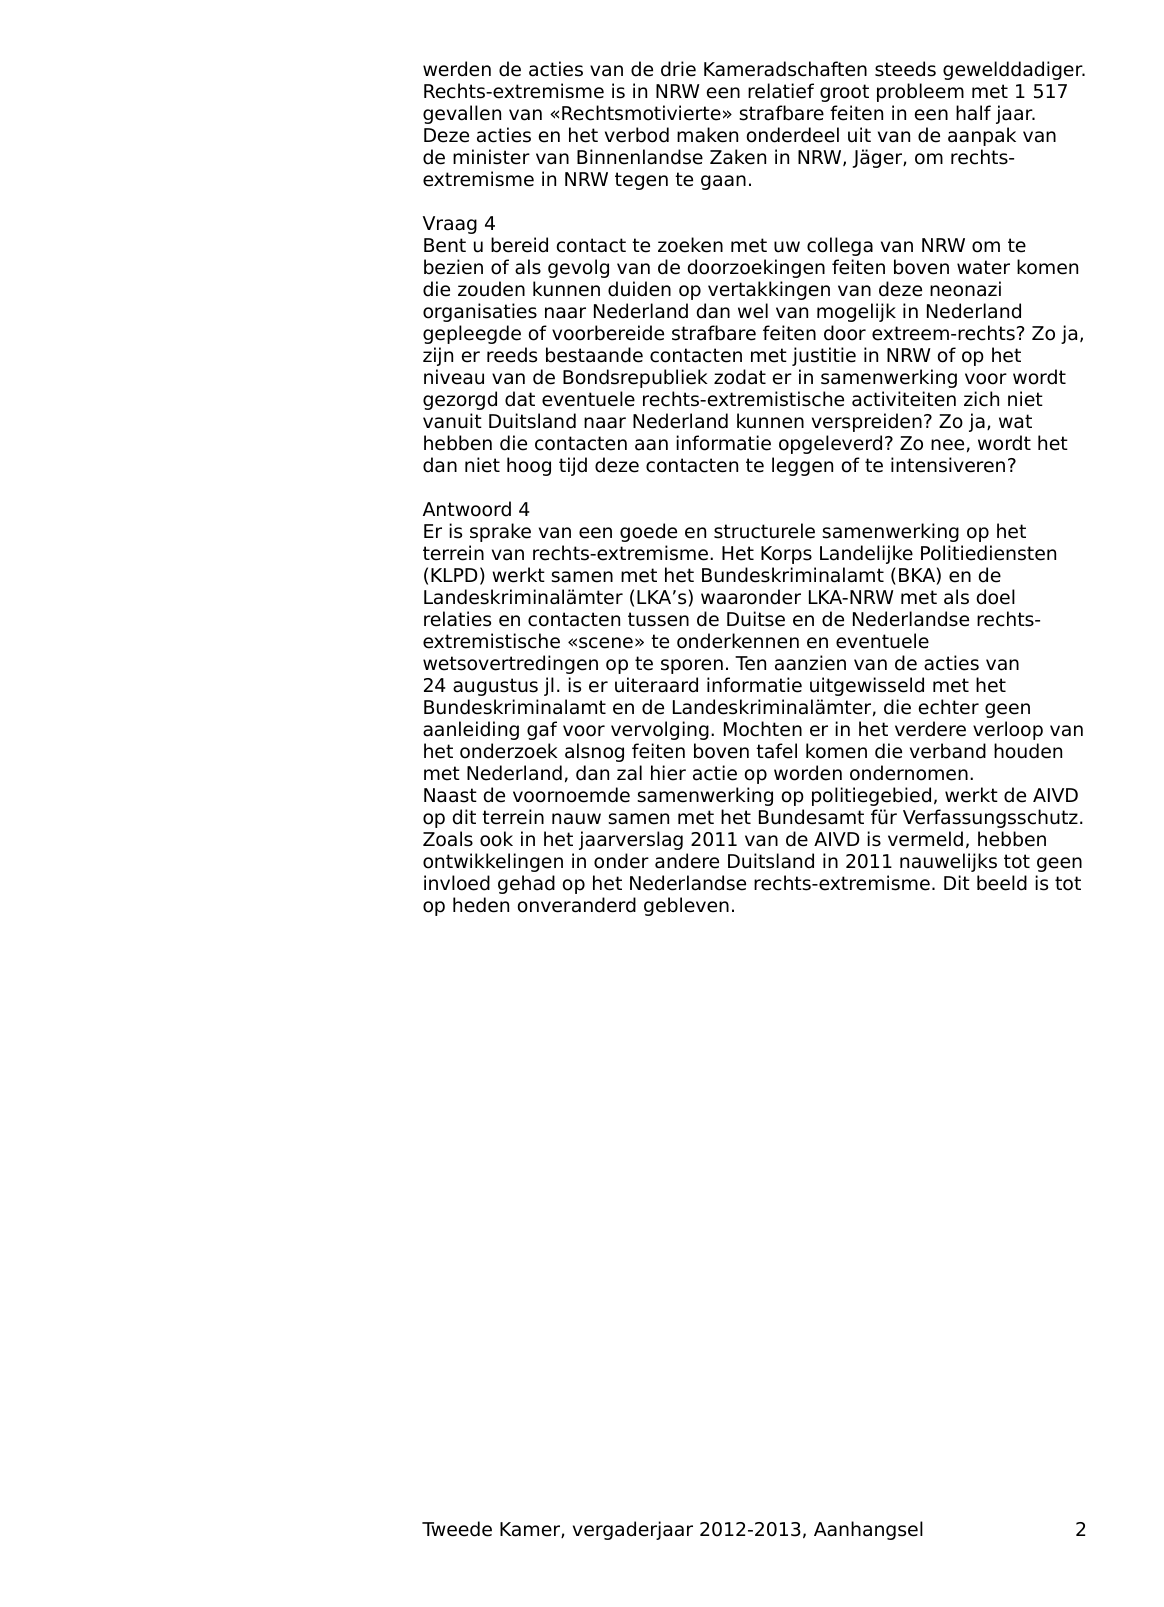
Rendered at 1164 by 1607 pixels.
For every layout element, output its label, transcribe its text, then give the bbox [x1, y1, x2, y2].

text Antwoord 4 [422, 499, 1087, 521]
text werden de acties van de drie Kameradschaften steeds gewelddadiger. Rechts-extremisme is in NRW een relatief groot probleem met 1 517 gevallen van «Rechtsmotivierte» strafbare feiten in een half jaar. Deze acties en het verbod maken onderdeel uit van de aanpak van de minister van Binnenlandse Zaken in NRW, Jäger, om rechts-extremisme in NRW tegen te gaan. [422, 59, 1087, 191]
text Er is sprake van een goede en structurele samenwerking op het terrein van rechts-extremisme. Het Korps Landelijke Politiediensten (KLPD) werkt samen met het Bundeskriminalamt (BKA) en de Landeskriminalämter (LKA’s) waaronder LKA-NRW met als doel relaties en contacten tussen de Duitse en de Nederlandse rechts-extremistische «scene» te onderkennen en eventuele wetsovertredingen op te sporen. Ten aanzien van de acties van 24 augustus jl. is er uiteraard informatie uitgewisseld met het Bundeskriminalamt en de Landeskriminalämter, die echter geen aanleiding gaf voor vervolging. Mochten er in het verdere verloop van het onderzoek alsnog feiten boven tafel komen die verband houden met Nederland, dan zal hier actie op worden ondernomen. [422, 521, 1087, 785]
text Vraag 4 [422, 213, 1087, 235]
text Bent u bereid contact te zoeken met uw collega van NRW om te bezien of als gevolg van de doorzoekingen feiten boven water komen die zouden kunnen duiden op vertakkingen van deze neonazi organisaties naar Nederland dan wel van mogelijk in Nederland gepleegde of voorbereide strafbare feiten door extreem-rechts? Zo ja, zijn er reeds bestaande contacten met justitie in NRW of op het niveau van de Bondsrepubliek zodat er in samenwerking voor wordt gezorgd dat eventuele rechts-extremistische activiteiten zich niet vanuit Duitsland naar Nederland kunnen verspreiden? Zo ja, wat hebben die contacten aan informatie opgeleverd? Zo nee, wordt het dan niet hoog tijd deze contacten te leggen of te intensiveren? [422, 235, 1087, 477]
text Naast de voornoemde samenwerking op politiegebied, werkt de AIVD op dit terrein nauw samen met het Bundesamt für Verfassungsschutz. Zoals ook in het jaarverslag 2011 van de AIVD is vermeld, hebben ontwikkelingen in onder andere Duitsland in 2011 nauwelijks tot geen invloed gehad op het Nederlandse rechts-extremisme. Dit beeld is tot op heden onveranderd gebleven. [422, 785, 1087, 917]
